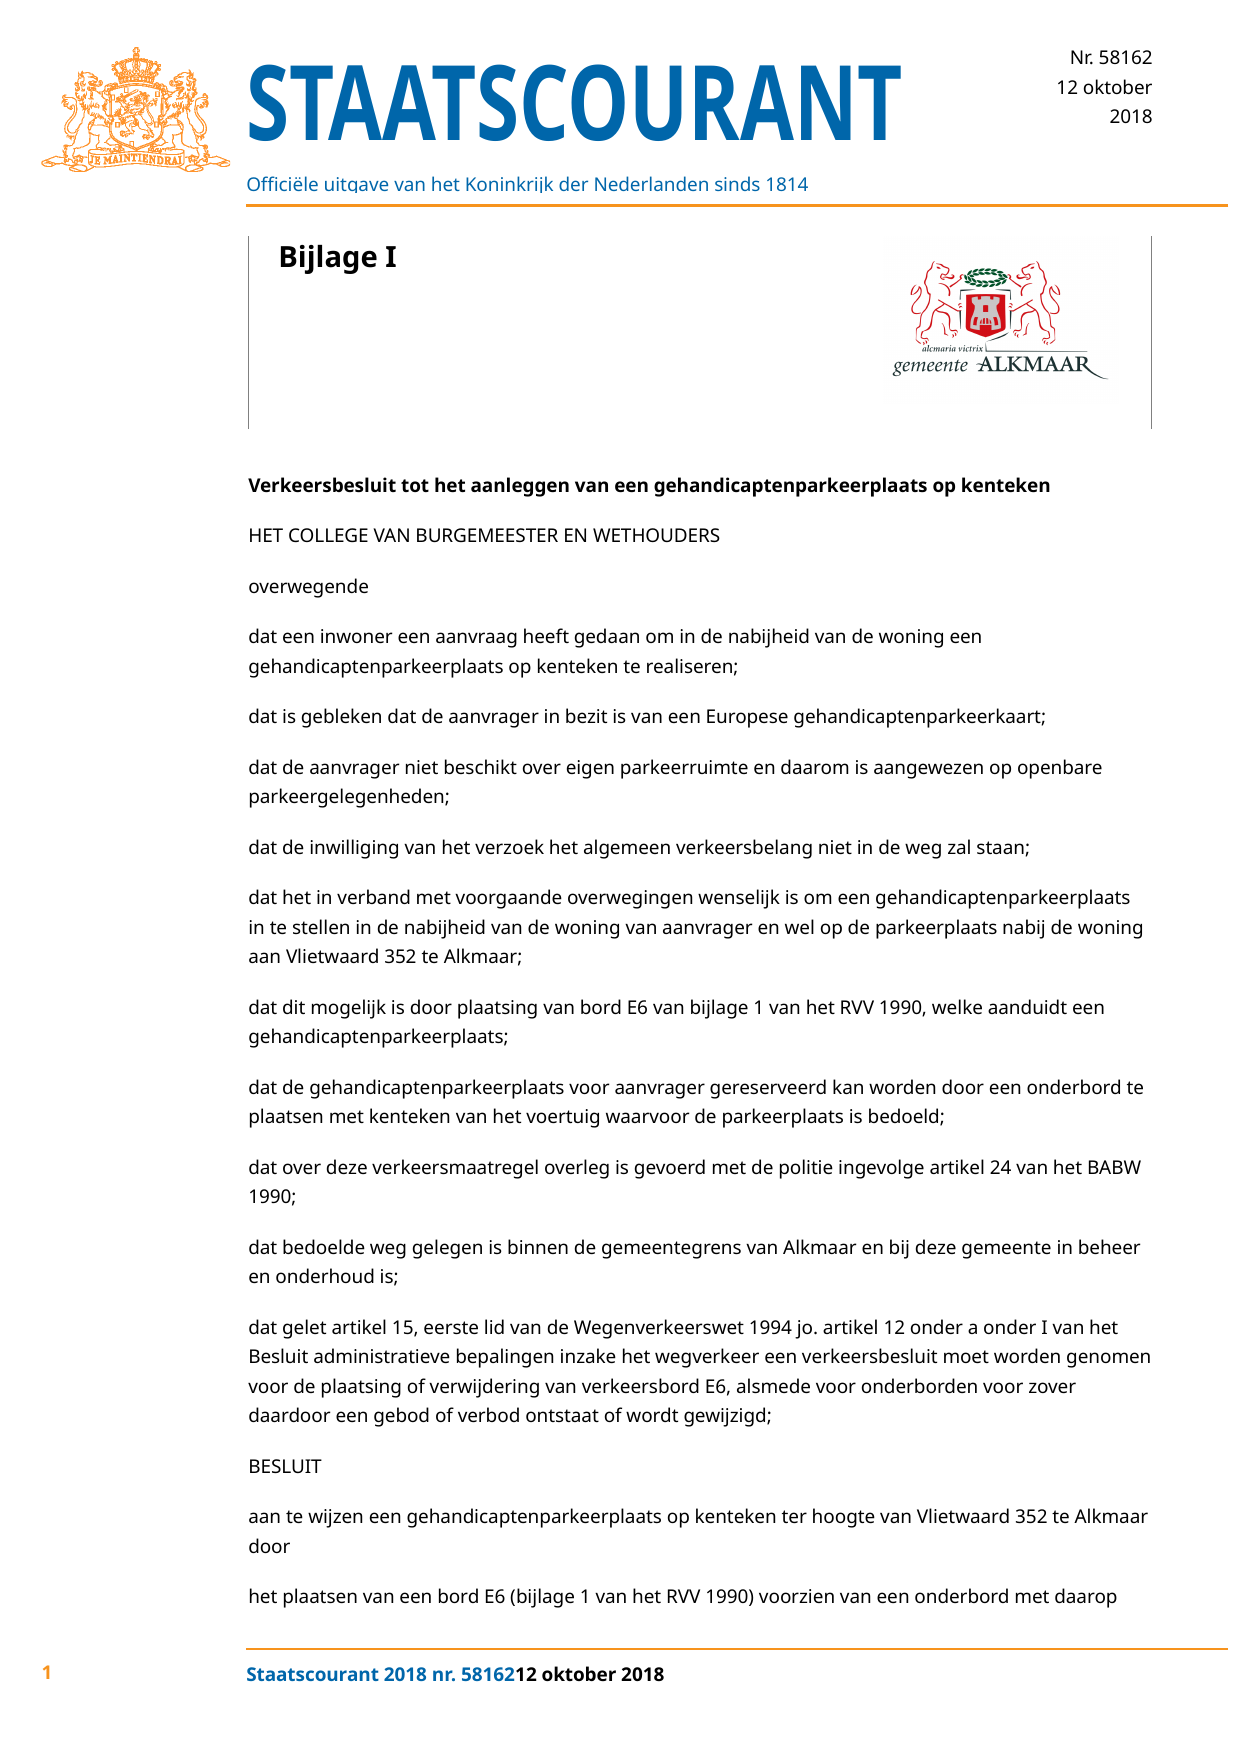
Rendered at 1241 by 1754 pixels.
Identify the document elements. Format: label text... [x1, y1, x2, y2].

text dat dit mogelijk is door plaatsing van bord E6 van bijlage 1 van het RVV 1990, welke aanduidt een gehandicaptenparkeerplaats; [248, 994, 1152, 1049]
table_header [850, 236, 1151, 429]
text aan te wijzen een gehandicaptenparkeerplaats op kenteken ter hoogte van Vlietwaard 352 te Alkmaar door [248, 1503, 1152, 1559]
picture [882, 236, 1119, 404]
text dat is gebleken dat de aanvrager in bezit is van een Europese gehandicaptenparkeerkaart; [248, 703, 1152, 729]
text het plaatsen van een bord E6 (bijlage 1 van het RVV 1990) voorzien van een onderbord met daarop [248, 1583, 1152, 1609]
text dat een inwoner een aanvraag heeft gedaan om in de nabijheid van de woning een gehandicaptenparkeerplaats op kenteken te realiseren; [248, 623, 1152, 679]
text HET COLLEGE VAN BURGEMEESTER EN WETHOUDERS [248, 523, 1152, 548]
text dat over deze verkeersmaatregel overleg is gevoerd met de politie ingevolge artikel 24 van het BABW 1990; [248, 1154, 1152, 1209]
text dat de aanvrager niet beschikt over eigen parkeerruimte en daarom is aangewezen op openbare parkeergelegenheden; [248, 754, 1152, 809]
text overwegende [248, 573, 1152, 599]
picture [41, 47, 231, 172]
text dat bedoelde weg gelegen is binnen de gemeentegrens van Alkmaar en bij deze gemeente in beheer en onderhoud is; [248, 1234, 1152, 1289]
text BESLUIT [248, 1453, 1152, 1479]
text dat de inwilliging van het verzoek het algemeen verkeersbelang niet in de weg zal staan; [248, 834, 1152, 859]
table_header Bijlage I [249, 236, 850, 429]
text dat het in verband met voorgaande overwegingen wenselijk is om een gehandicaptenparkeerplaats in te stellen in de nabijheid van de woning van aanvrager en wel op de parkeerplaats nabij de woning aan Vlietwaard 352 te Alkmaar; [248, 884, 1152, 969]
text dat gelet artikel 15, eerste lid van de Wegenverkeerswet 1994 jo. artikel 12 onder a onder I van het Besluit administratieve bepalingen inzake het wegverkeer een verkeersbesluit moet worden genomen voor de plaatsing of verwijdering van verkeersbord E6, alsmede voor onderborden voor zover daardoor een gebod of verbod ontstaat of wordt gewijzigd; [248, 1314, 1152, 1428]
text dat de gehandicaptenparkeerplaats voor aanvrager gereserveerd kan worden door een onderbord te plaatsen met kenteken van het voertuig waarvoor de parkeerplaats is bedoeld; [248, 1074, 1152, 1129]
text Verkeersbesluit tot het aanleggen van een gehandicaptenparkeerplaats op kenteken [248, 472, 1152, 498]
